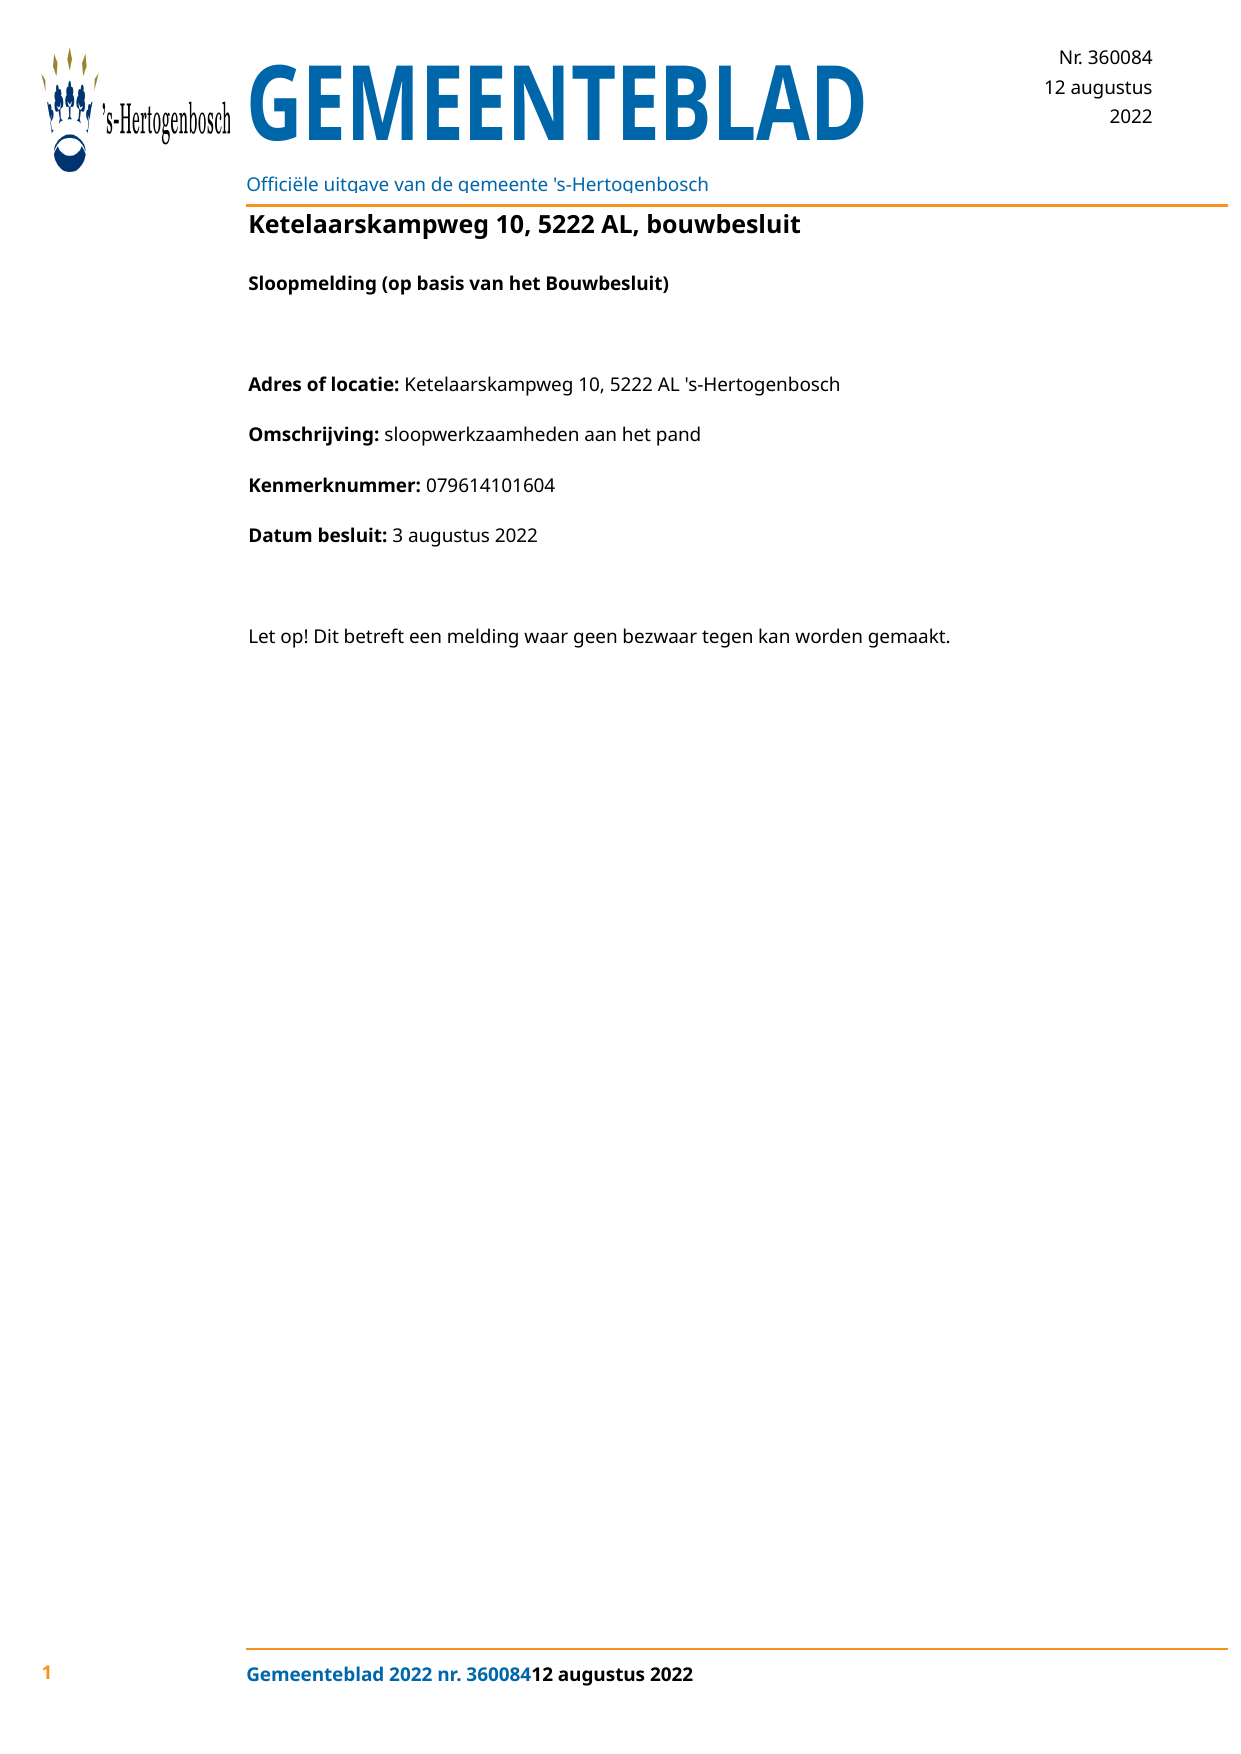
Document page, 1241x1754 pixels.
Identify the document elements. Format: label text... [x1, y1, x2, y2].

text Omschrijving: sloopwerkzaamheden aan het pand [248, 422, 1152, 447]
text Sloopmelding (op basis van het Bouwbesluit) [248, 270, 1152, 296]
text Kenmerknummer: 079614101604 [248, 472, 1152, 498]
text Adres of locatie: Ketelaarskampweg 10, 5222 AL 's-Hertogenbosch [248, 371, 1152, 397]
text Datum besluit: 3 augustus 2022 [248, 522, 1152, 548]
text Let op! Dit betreft een melding waar geen bezwaar tegen kan worden gemaakt. [248, 623, 1152, 649]
picture [41, 47, 231, 172]
text Ketelaarskampweg 10, 5222 AL, bouwbesluit [248, 207, 1152, 241]
